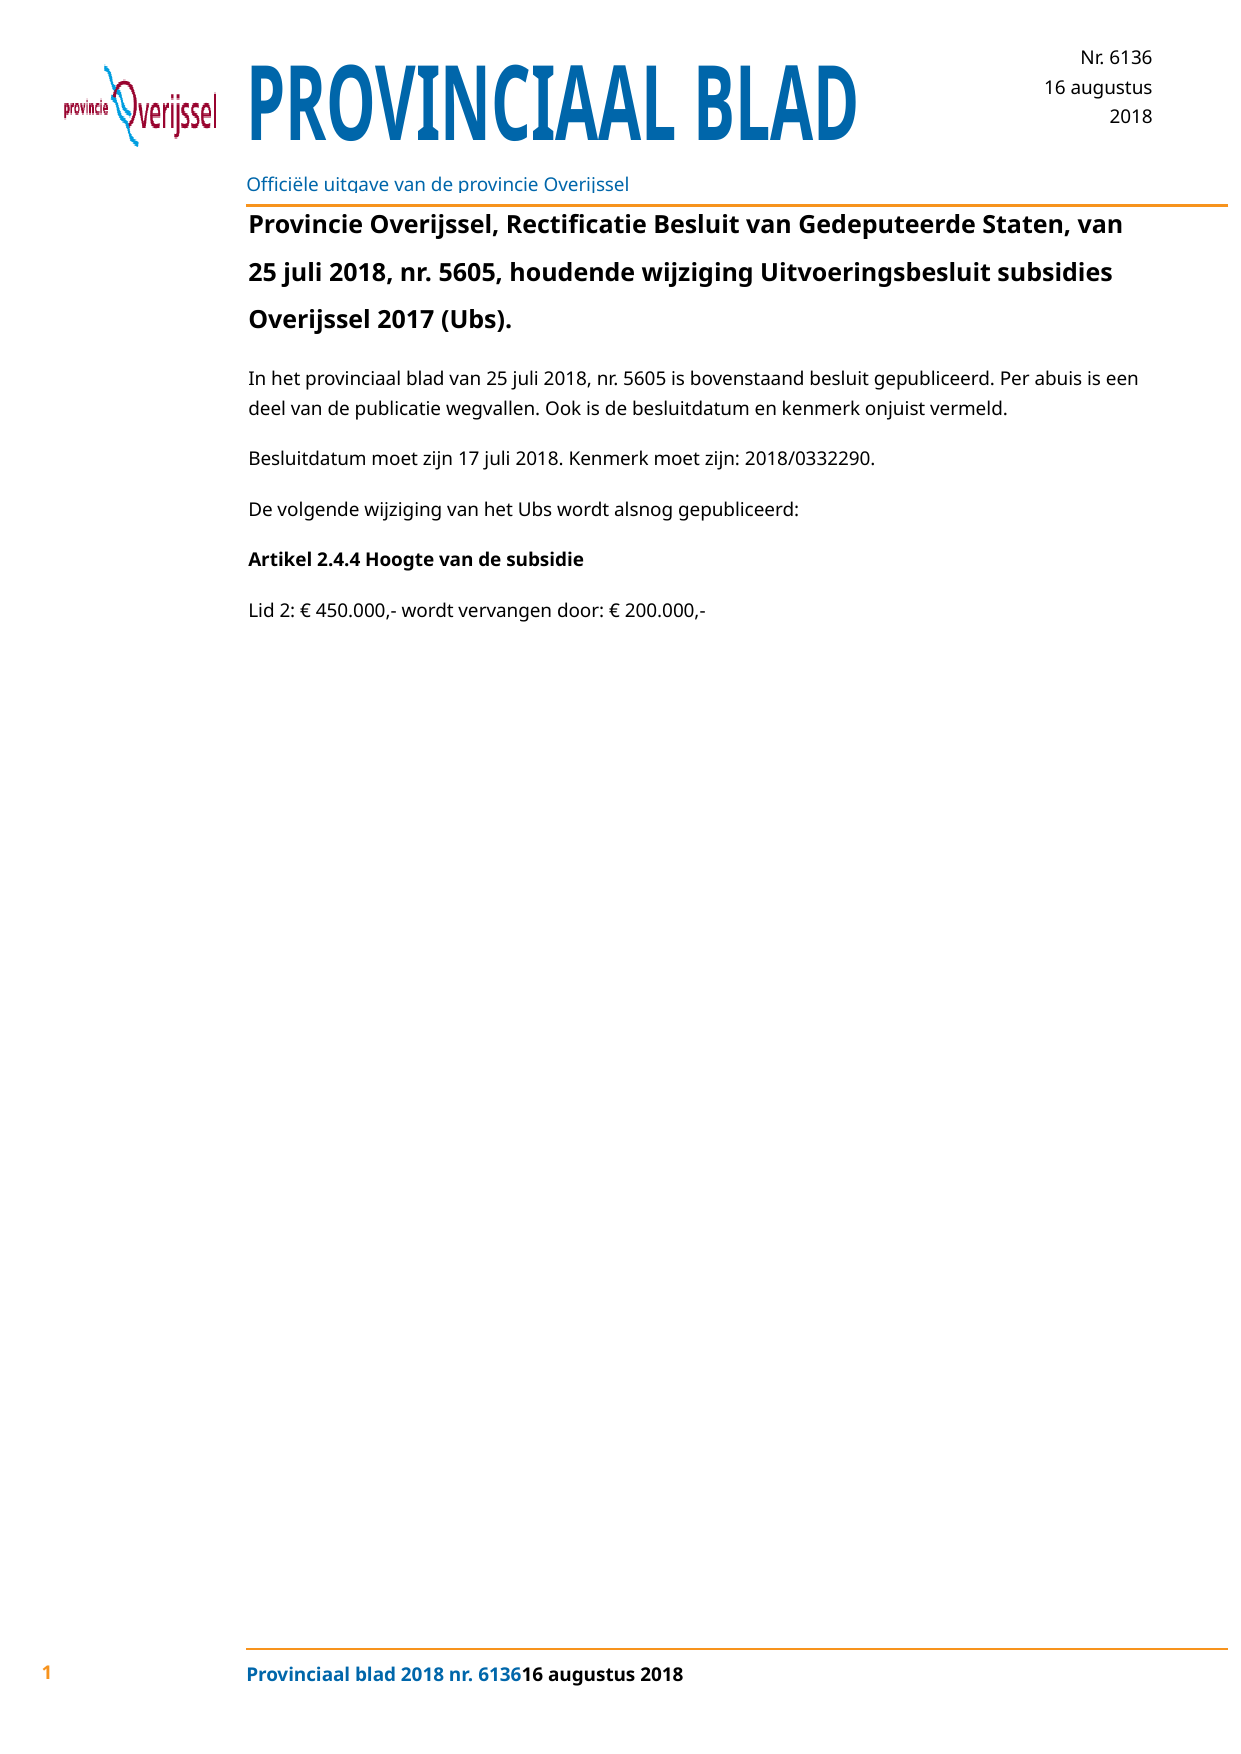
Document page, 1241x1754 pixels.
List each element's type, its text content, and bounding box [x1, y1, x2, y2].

text In het provinciaal blad van 25 juli 2018, nr. 5605 is bovenstaand besluit gepubliceerd. Per abuis is een deel van de publicatie wegvallen. Ook is de besluitdatum en kenmerk onjuist vermeld. [248, 366, 1152, 421]
text Lid 2: € 450.000,- wordt vervangen door: € 200.000,- [248, 597, 1152, 622]
text Artikel 2.4.4 Hoogte van de subsidie [248, 546, 1152, 572]
text Besluitdatum moet zijn 17 juli 2018. Kenmerk moet zijn: 2018/0332290. [248, 446, 1152, 471]
text Provincie Overijssel, Rectificatie Besluit van Gedeputeerde Staten, van 25 juli 2018, nr. 5605, houdende wijziging Uitvoeringsbesluit subsidies Overijssel 2017 (Ubs). [248, 207, 1152, 336]
picture [41, 47, 231, 172]
text De volgende wijziging van het Ubs wordt alsnog gepubliceerd: [248, 496, 1152, 522]
